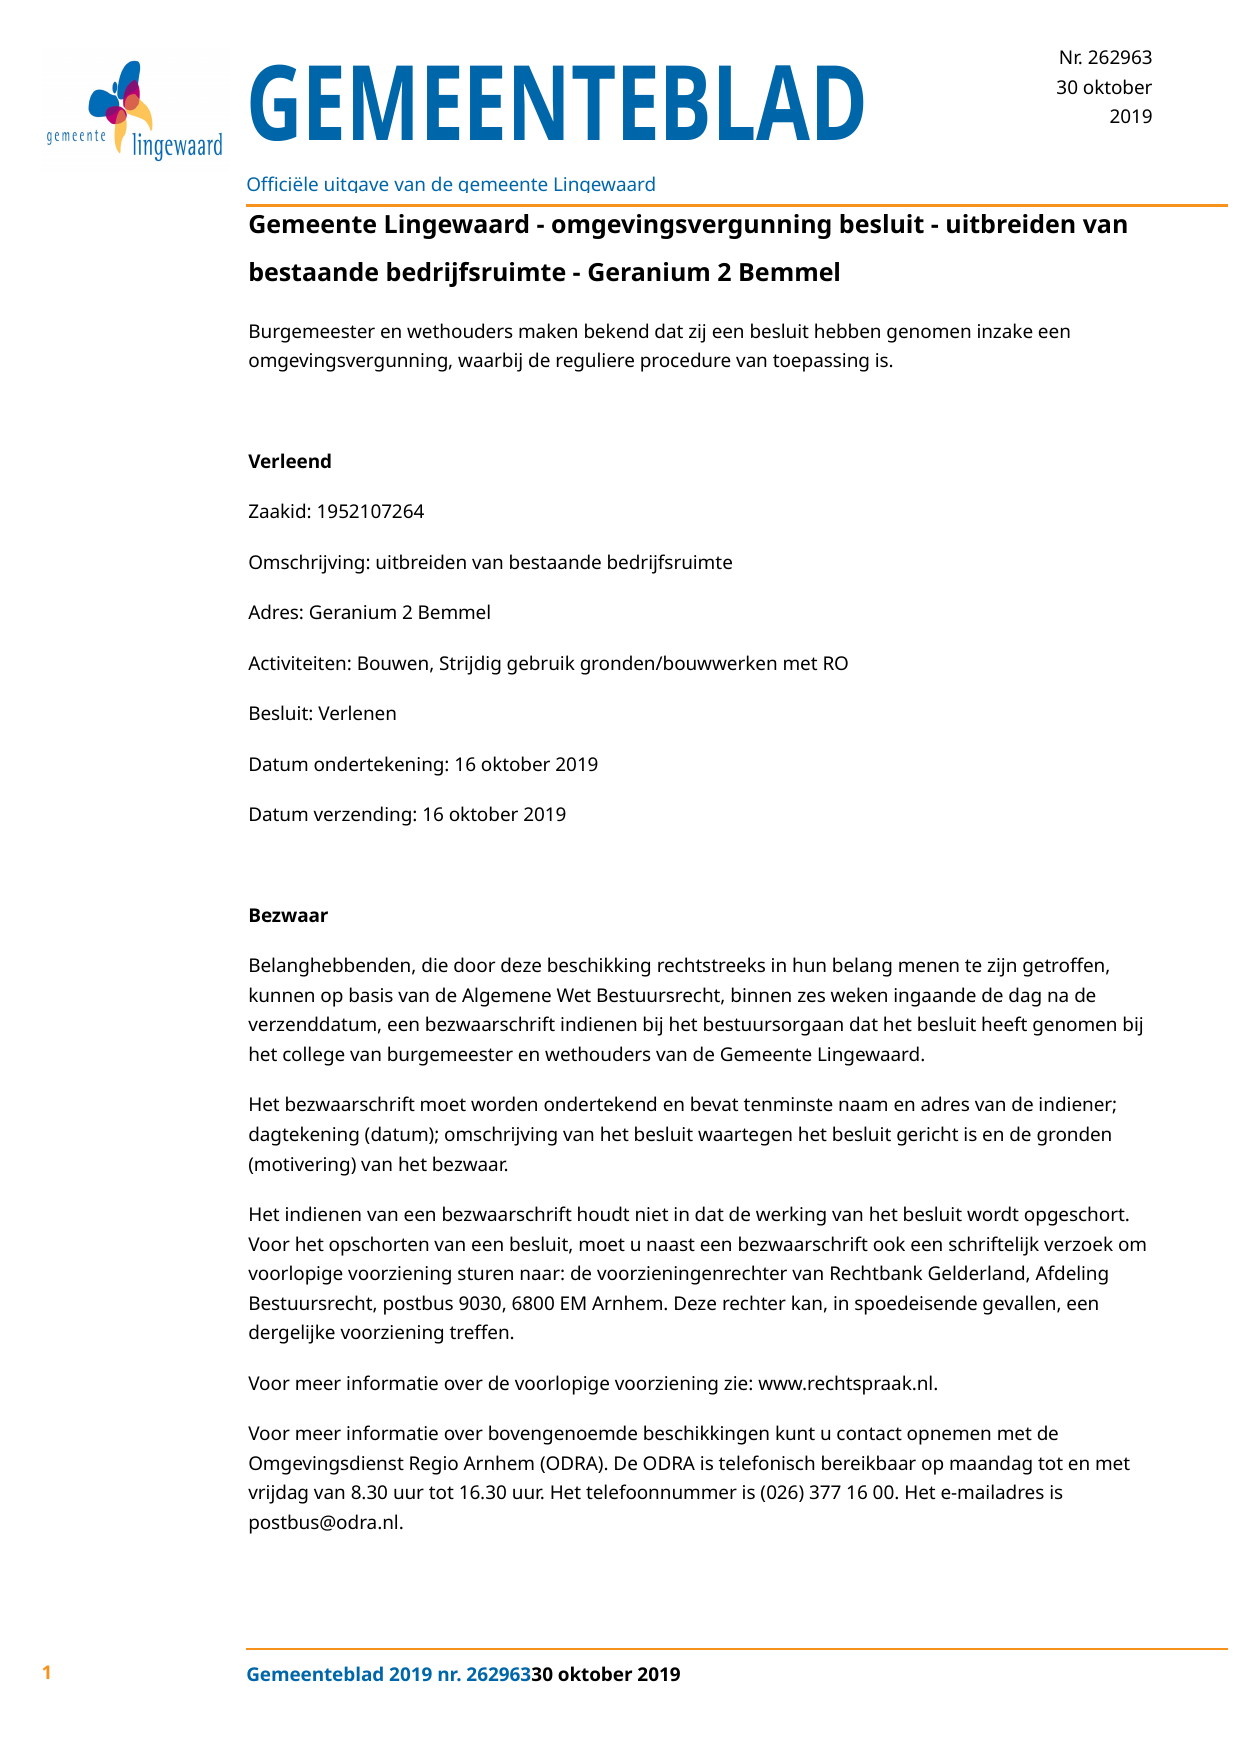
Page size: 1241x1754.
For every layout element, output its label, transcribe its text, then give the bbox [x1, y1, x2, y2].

text Gemeente Lingewaard - omgevingsvergunning besluit - uitbreiden van bestaande bedrijfsruimte - Geranium 2 Bemmel [248, 207, 1152, 288]
text Bezwaar [248, 902, 1152, 928]
text Zaakid: 1952107264 [248, 499, 1152, 524]
text Adres: Geranium 2 Bemmel [248, 599, 1152, 625]
picture [41, 47, 231, 172]
text Het bezwaarschrift moet worden ondertekend en bevat tenminste naam en adres van de indiener; dagtekening (datum); omschrijving van het besluit waartegen het besluit gericht is en de gronden (motivering) van het bezwaar. [248, 1092, 1152, 1177]
text Datum ondertekening: 16 oktober 2019 [248, 751, 1152, 777]
text Omschrijving: uitbreiden van bestaande bedrijfsruimte [248, 549, 1152, 575]
text Het indienen van een bezwaarschrift houdt niet in dat de werking van het besluit wordt opgeschort. Voor het opschorten van een besluit, moet u naast een bezwaarschrift ook een schriftelijk verzoek om voorlopige voorziening sturen naar: de voorzieningenrechter van Rechtbank Gelderland, Afdeling Bestuursrecht, postbus 9030, 6800 EM Arnhem. Deze rechter kan, in spoedeisende gevallen, een dergelijke voorziening treffen. [248, 1201, 1152, 1345]
text Voor meer informatie over de voorlopige voorziening zie: www.rechtspraak.nl. [248, 1370, 1152, 1396]
text Datum verzending: 16 oktober 2019 [248, 801, 1152, 827]
text Activiteiten: Bouwen, Strijdig gebruik gronden/bouwwerken met RO [248, 650, 1152, 676]
text Besluit: Verlenen [248, 700, 1152, 726]
text Burgemeester en wethouders maken bekend dat zij een besluit hebben genomen inzake een omgevingsvergunning, waarbij de reguliere procedure van toepassing is. [248, 318, 1152, 373]
text Belanghebbenden, die door deze beschikking rechtstreeks in hun belang menen te zijn getroffen, kunnen op basis van de Algemene Wet Bestuursrecht, binnen zes weken ingaande de dag na de verzenddatum, een bezwaarschrift indienen bij het bestuursorgaan dat het besluit heeft genomen bij het college van burgemeester en wethouders van de Gemeente Lingewaard. [248, 952, 1152, 1067]
text Verleend [248, 448, 1152, 474]
text Voor meer informatie over bovengenoemde beschikkingen kunt u contact opnemen met de Omgevingsdienst Regio Arnhem (ODRA). De ODRA is telefonisch bereikbaar op maandag tot en met vrijdag van 8.30 uur tot 16.30 uur. Het telefoonnummer is (026) 377 16 00. Het e-mailadres is postbus@odra.nl. [248, 1420, 1152, 1535]
